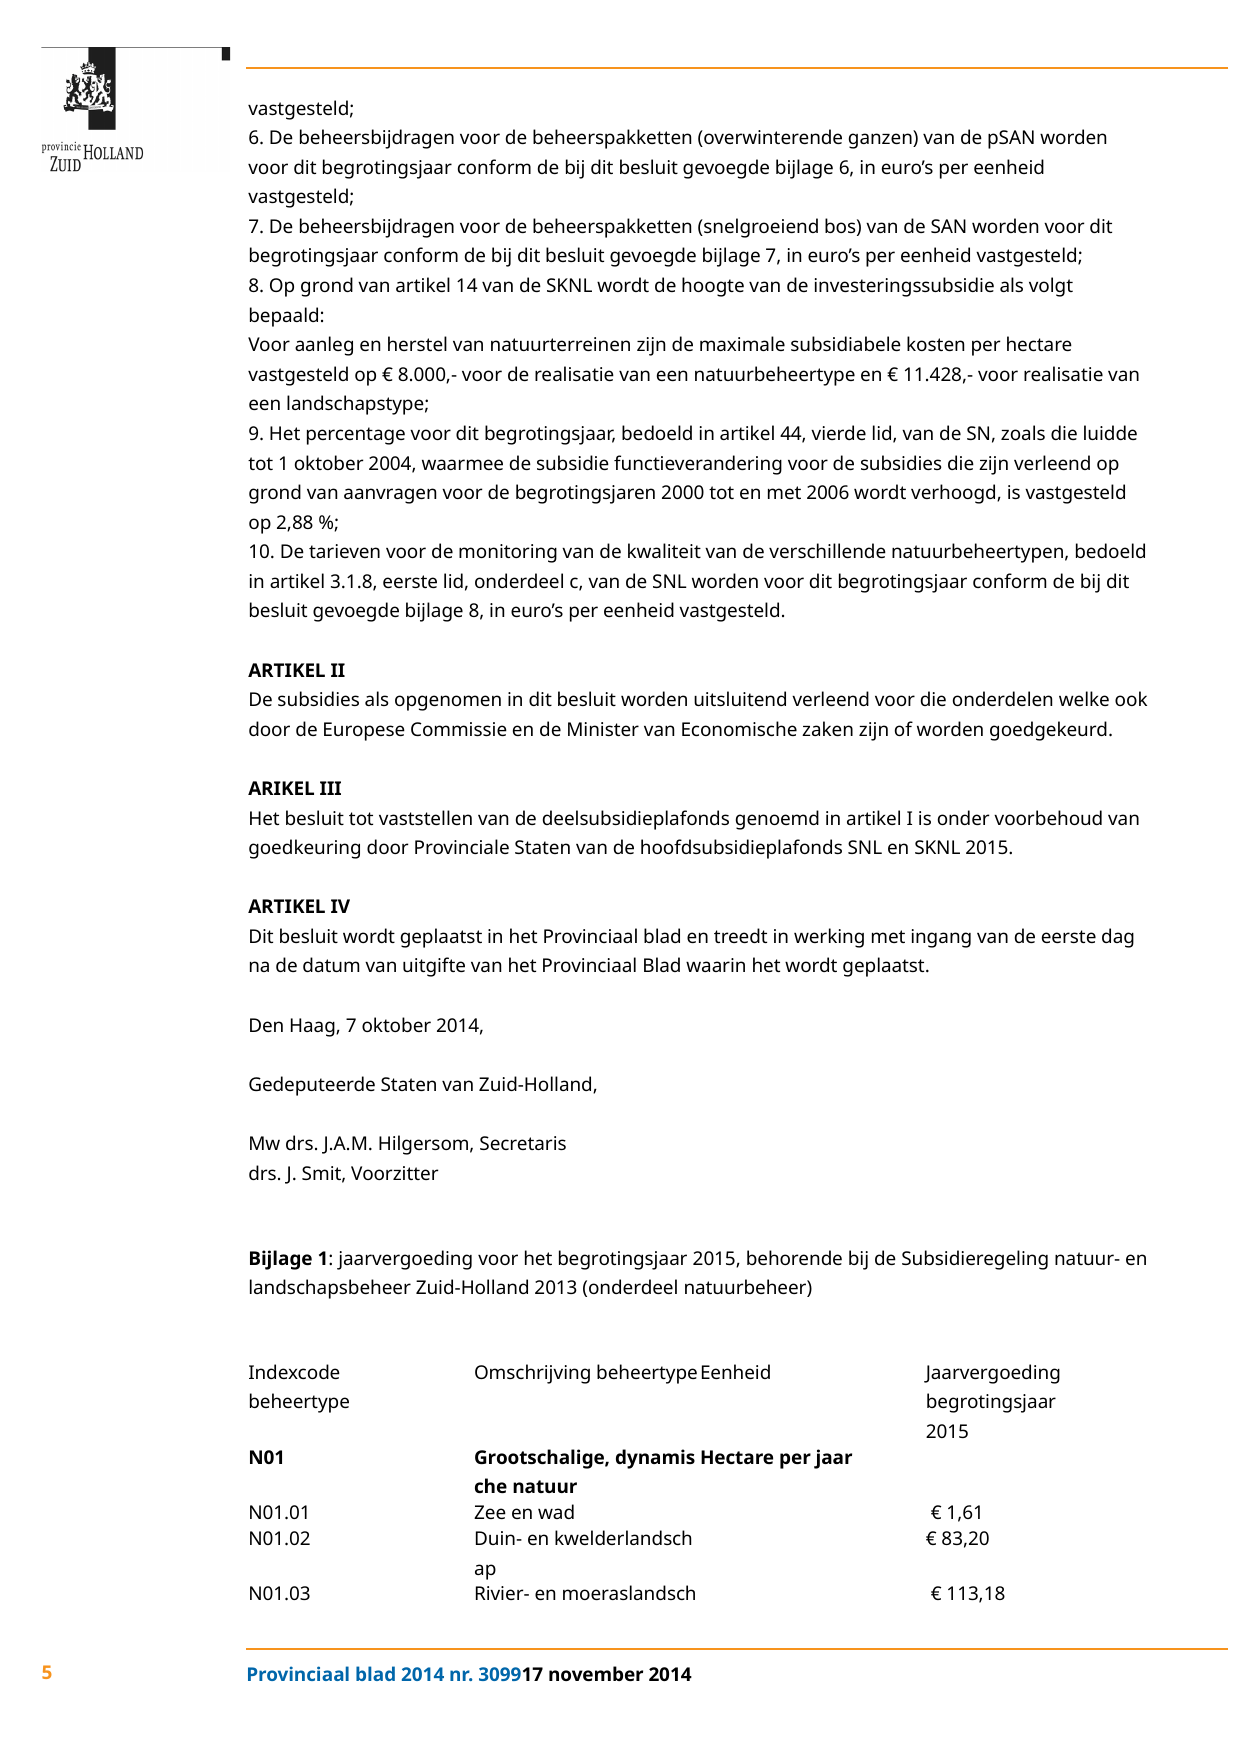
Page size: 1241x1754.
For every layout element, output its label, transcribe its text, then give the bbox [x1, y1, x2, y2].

text 9. Het percentage voor dit begrotingsjaar, bedoeld in artikel 44, vierde lid, van de SN, zoals die luidde tot 1 oktober 2004, waarmee de subsidie functieverandering voor de subsidies die zijn verleend op grond van aanvragen voor de begrotingsjaren 2000 tot en met 2006 wordt verhoogd, is vastgesteld op 2,88 %; [248, 420, 1152, 535]
text 7. De beheersbijdragen voor de beheerspakketten (snelgroeiend bos) van de SAN worden voor dit begrotingsjaar conform de bij dit besluit gevoegde bijlage 7, in euro’s per eenheid vastgesteld; [248, 213, 1152, 268]
table_cell € 113,18 [926, 1580, 1152, 1606]
table_cell Hectare per jaar [700, 1444, 926, 1499]
table_cell N01.02 [248, 1525, 474, 1580]
text 10. De tarieven voor de monitoring van de kwaliteit van de verschillende natuurbeheertypen, bedoeld in artikel 3.1.8, eerste lid, onderdeel c, van de SNL worden voor dit begrotingsjaar conform de bij dit besluit gevoegde bijlage 8, in euro’s per eenheid vastgesteld. [248, 538, 1152, 623]
table_cell € 83,20 [926, 1525, 1152, 1580]
text 6. De beheersbijdragen voor de beheerspakketten (overwinterende ganzen) van de pSAN worden voor dit begrotingsjaar conform de bij dit besluit gevoegde bijlage 6, in euro’s per eenheid vastgesteld; [248, 124, 1152, 209]
table_cell N01 [248, 1444, 474, 1499]
table_cell Zee en wad [474, 1499, 700, 1525]
table_cell [700, 1499, 926, 1525]
table_cell N01.03 [248, 1580, 474, 1606]
table_header Omschrijving beheertype [474, 1359, 700, 1444]
text Bijlage 1: jaarvergoeding voor het begrotingsjaar 2015, behorende bij de Subsidieregeling natuur- en landschapsbeheer Zuid-Holland 2013 (onderdeel natuurbeheer) [248, 1245, 1152, 1300]
text ARTIKEL II [248, 657, 1152, 683]
text ARIKEL III [248, 775, 1152, 801]
table_cell Grootschalige, dynamische natuur [474, 1444, 700, 1499]
text drs. J. Smit, Voorzitter [248, 1160, 1152, 1186]
table_cell [926, 1444, 1152, 1499]
table_cell Rivier- en moeraslandsch [474, 1580, 700, 1606]
text Den Haag, 7 oktober 2014, [248, 1012, 1152, 1038]
table_header Indexcode beheertype [248, 1359, 474, 1444]
text Mw drs. J.A.M. Hilgersom, Secretaris [248, 1130, 1152, 1156]
picture [41, 47, 231, 172]
table_cell [700, 1525, 926, 1580]
table_cell N01.01 [248, 1499, 474, 1525]
text 8. Op grond van artikel 14 van de SKNL wordt de hoogte van de investeringssubsidie als volgt bepaald: [248, 272, 1152, 328]
table_cell € 1,61 [926, 1499, 1152, 1525]
text Gedeputeerde Staten van Zuid-Holland, [248, 1071, 1152, 1097]
text ARTIKEL IV [248, 893, 1152, 919]
table_cell [700, 1580, 926, 1606]
table_cell Duin- en kwelderlandschap [474, 1525, 700, 1580]
text Dit besluit wordt geplaatst in het Provinciaal blad en treedt in werking met ingang van de eerste dag na de datum van uitgifte van het Provinciaal Blad waarin het wordt geplaatst. [248, 923, 1152, 978]
text De subsidies als opgenomen in dit besluit worden uitsluitend verleend voor die onderdelen welke ook door de Europese Commissie en de Minister van Economische zaken zijn of worden goedgekeurd. [248, 686, 1152, 742]
text Voor aanleg en herstel van natuurterreinen zijn de maximale subsidiabele kosten per hectare vastgesteld op € 8.000,- voor de realisatie van een natuurbeheertype en € 11.428,- voor realisatie van een landschapstype; [248, 331, 1152, 416]
table_header Eenheid [700, 1359, 926, 1444]
table_header Jaarvergoeding begrotingsjaar 2015 [926, 1359, 1152, 1444]
text Het besluit tot vaststellen van de deelsubsidieplafonds genoemd in artikel I is onder voorbehoud van goedkeuring door Provinciale Staten van de hoofdsubsidieplafonds SNL en SKNL 2015. [248, 805, 1152, 860]
text vastgesteld; [248, 95, 1152, 121]
